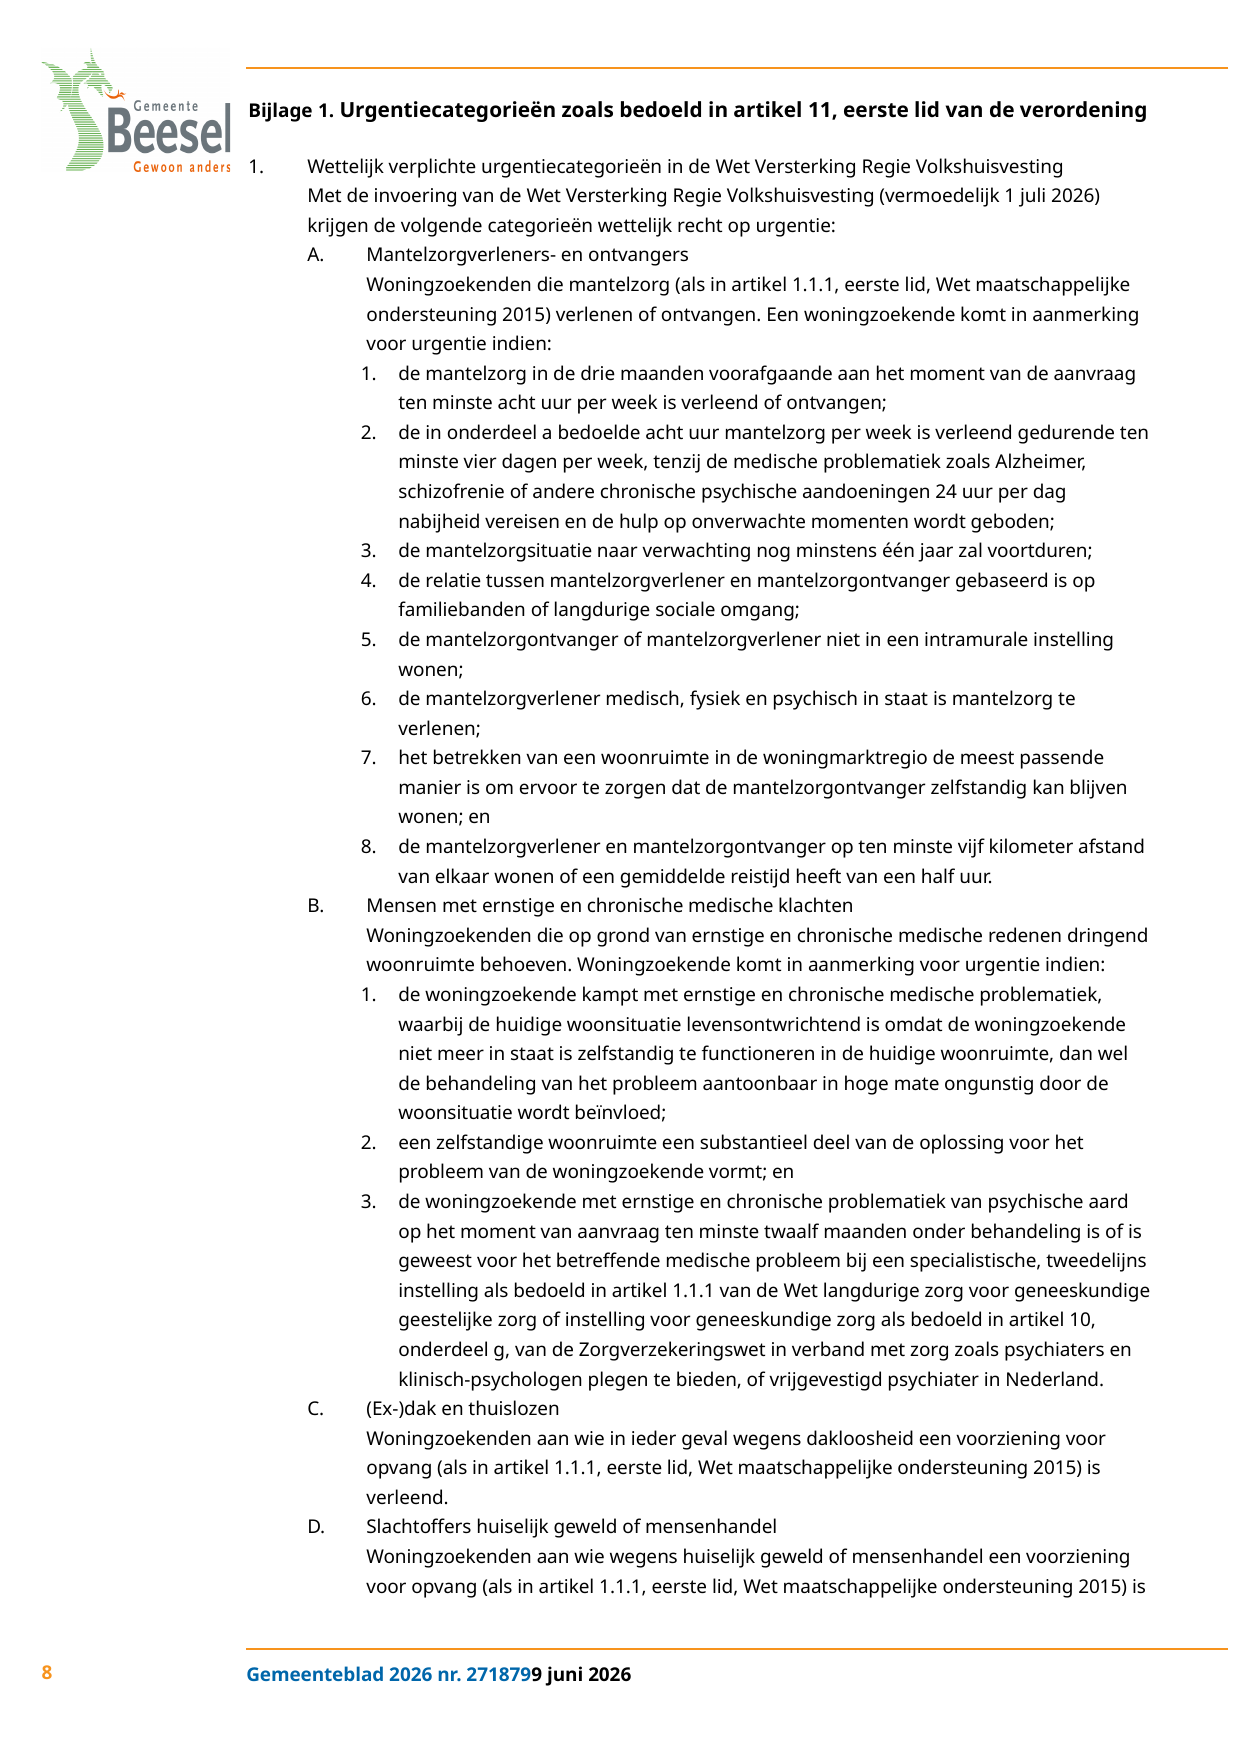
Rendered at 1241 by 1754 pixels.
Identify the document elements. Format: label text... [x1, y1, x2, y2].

list Met de invoering van de Wet Versterking Regie Volkshuisvesting (vermoedelijk 1 juli 2026) krijgen de volgende categorieën wettelijk recht op urgentie: [248, 182, 1152, 238]
list Wettelijk verplichte urgentiecategorieën in de Wet Versterking Regie Volkshuisvesting [248, 153, 1152, 179]
list de mantelzorgontvanger of mantelzorgverlener niet in een intramurale instelling wonen; [361, 626, 1152, 682]
list de mantelzorgverlener en mantelzorgontvanger op ten minste vijf kilometer afstand van elkaar wonen of een gemiddelde reistijd heeft van een half uur. [361, 833, 1152, 889]
list Woningzoekenden die mantelzorg (als in artikel 1.1.1, eerste lid, Wet maatschappelijke ondersteuning 2015) verlenen of ontvangen. Een woningzoekende komt in aanmerking voor urgentie indien: [307, 271, 1152, 356]
list de mantelzorg in de drie maanden voorafgaande aan het moment van de aanvraag ten minste acht uur per week is verleend of ontvangen; [361, 360, 1152, 415]
list een zelfstandige woonruimte een substantieel deel van de oplossing voor het probleem van de woningzoekende vormt; en [361, 1129, 1152, 1184]
list de mantelzorgverlener medisch, fysiek en psychisch in staat is mantelzorg te verlenen; [361, 685, 1152, 741]
list het betrekken van een woonruimte in de woningmarktregio de meest passende manier is om ervoor te zorgen dat de mantelzorgontvanger zelfstandig kan blijven wonen; en [361, 744, 1152, 829]
list de mantelzorgsituatie naar verwachting nog minstens één jaar zal voortduren; [361, 537, 1152, 563]
list de in onderdeel a bedoelde acht uur mantelzorg per week is verleend gedurende ten minste vier dagen per week, tenzij de medische problematiek zoals Alzheimer, schizofrenie of andere chronische psychische aandoeningen 24 uur per dag nabijheid vereisen en de hulp op onverwachte momenten wordt geboden; [361, 419, 1152, 534]
list Woningzoekenden die op grond van ernstige en chronische medische redenen dringend woonruimte behoeven. Woningzoekende komt in aanmerking voor urgentie indien: [307, 922, 1152, 977]
list de woningzoekende kampt met ernstige en chronische medische problematiek, waarbij de huidige woonsituatie levensontwrichtend is omdat de woningzoekende niet meer in staat is zelfstandig te functioneren in de huidige woonruimte, dan wel de behandeling van het probleem aantoonbaar in hoge mate ongunstig door de woonsituatie wordt beïnvloed; [361, 981, 1152, 1125]
list de woningzoekende met ernstige en chronische problematiek van psychische aard op het moment van aanvraag ten minste twaalf maanden onder behandeling is of is geweest voor het betreffende medische probleem bij een specialistische, tweedelijns instelling als bedoeld in artikel 1.1.1 van de Wet langdurige zorg voor geneeskundige geestelijke zorg of instelling voor geneeskundige zorg als bedoeld in artikel 10, onderdeel g, van de Zorgverzekeringswet in verband met zorg zoals psychiaters en klinisch-psychologen plegen te bieden, of vrijgevestigd psychiater in Nederland. [361, 1188, 1152, 1392]
list Mensen met ernstige en chronische medische klachten [307, 892, 1152, 918]
list (Ex-)dak en thuislozen [307, 1395, 1152, 1421]
list Slachtoffers huiselijk geweld of mensenhandel [307, 1514, 1152, 1539]
list de relatie tussen mantelzorgverlener en mantelzorgontvanger gebaseerd is op familiebanden of langdurige sociale omgang; [361, 567, 1152, 622]
list Woningzoekenden aan wie in ieder geval wegens dakloosheid een voorziening voor opvang (als in artikel 1.1.1, eerste lid, Wet maatschappelijke ondersteuning 2015) is verleend. [307, 1425, 1152, 1510]
list Mantelzorgverleners- en ontvangers [307, 242, 1152, 267]
text Bijlage 1. Urgentiecategorieën zoals bedoeld in artikel 11, eerste lid van de verordening [248, 95, 1152, 123]
list Woningzoekenden aan wie wegens huiselijk geweld of mensenhandel een voorziening voor opvang (als in artikel 1.1.1, eerste lid, Wet maatschappelijke ondersteuning 2015) is [307, 1543, 1152, 1599]
picture [41, 47, 231, 172]
